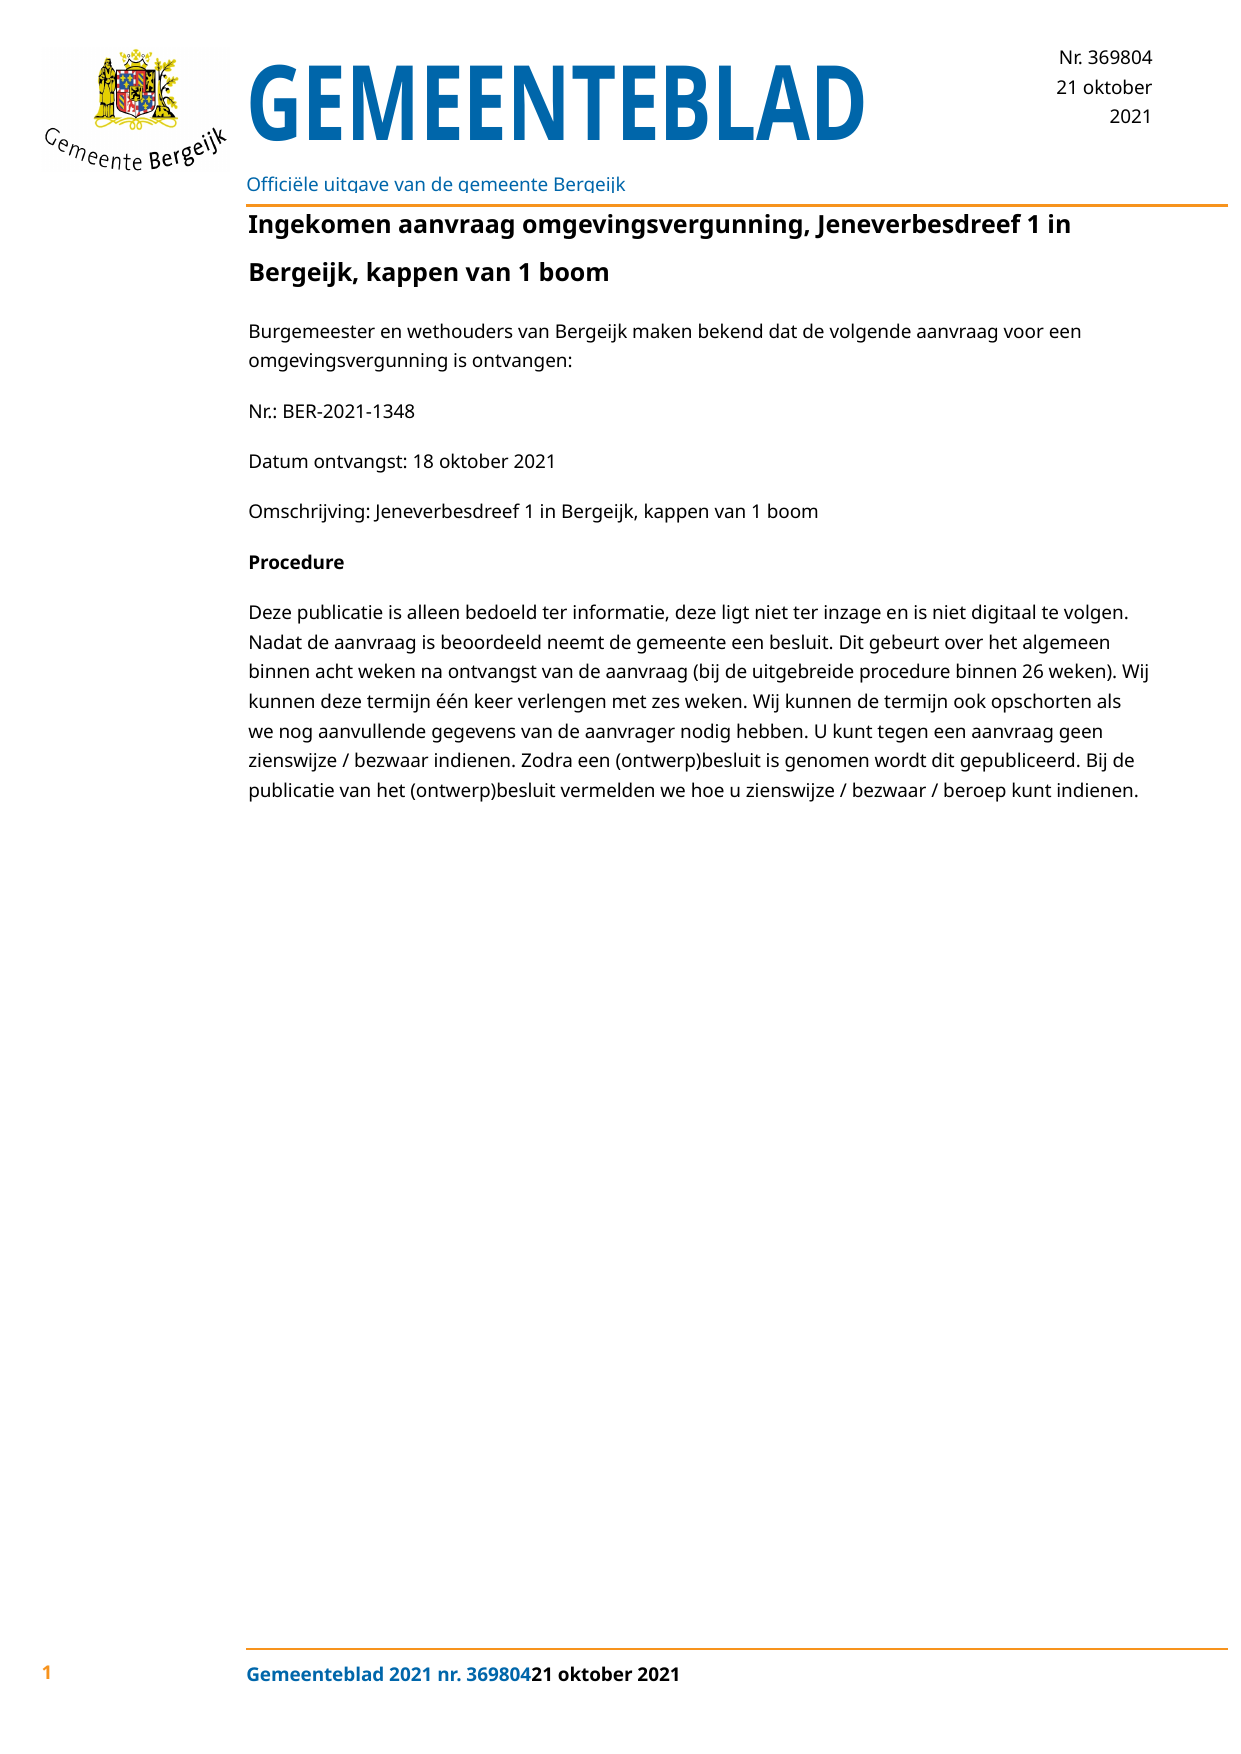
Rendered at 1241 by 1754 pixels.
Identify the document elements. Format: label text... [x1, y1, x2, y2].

picture [41, 47, 231, 172]
text Omschrijving: Jeneverbesdreef 1 in Bergeijk, kappen van 1 boom [248, 499, 1152, 524]
text Datum ontvangst: 18 oktober 2021 [248, 448, 1152, 474]
text Ingekomen aanvraag omgevingsvergunning, Jeneverbesdreef 1 in Bergeijk, kappen van 1 boom [248, 207, 1152, 288]
text Nr.: BER-2021-1348 [248, 398, 1152, 424]
text Procedure [248, 549, 1152, 575]
text Burgemeester en wethouders van Bergeijk maken bekend dat de volgende aanvraag voor een omgevingsvergunning is ontvangen: [248, 318, 1152, 373]
text Deze publicatie is alleen bedoeld ter informatie, deze ligt niet ter inzage en is niet digitaal te volgen. Nadat de aanvraag is beoordeeld neemt de gemeente een besluit. Dit gebeurt over het algemeen binnen acht weken na ontvangst van de aanvraag (bij de uitgebreide procedure binnen 26 weken). Wij kunnen deze termijn één keer verlengen met zes weken. Wij kunnen de termijn ook opschorten als we nog aanvullende gegevens van de aanvrager nodig hebben. U kunt tegen een aanvraag geen zienswijze / bezwaar indienen. Zodra een (ontwerp)besluit is genomen wordt dit gepubliceerd. Bij de publicatie van het (ontwerp)besluit vermelden we hoe u zienswijze / bezwaar / beroep kunt indienen. [248, 599, 1152, 803]
